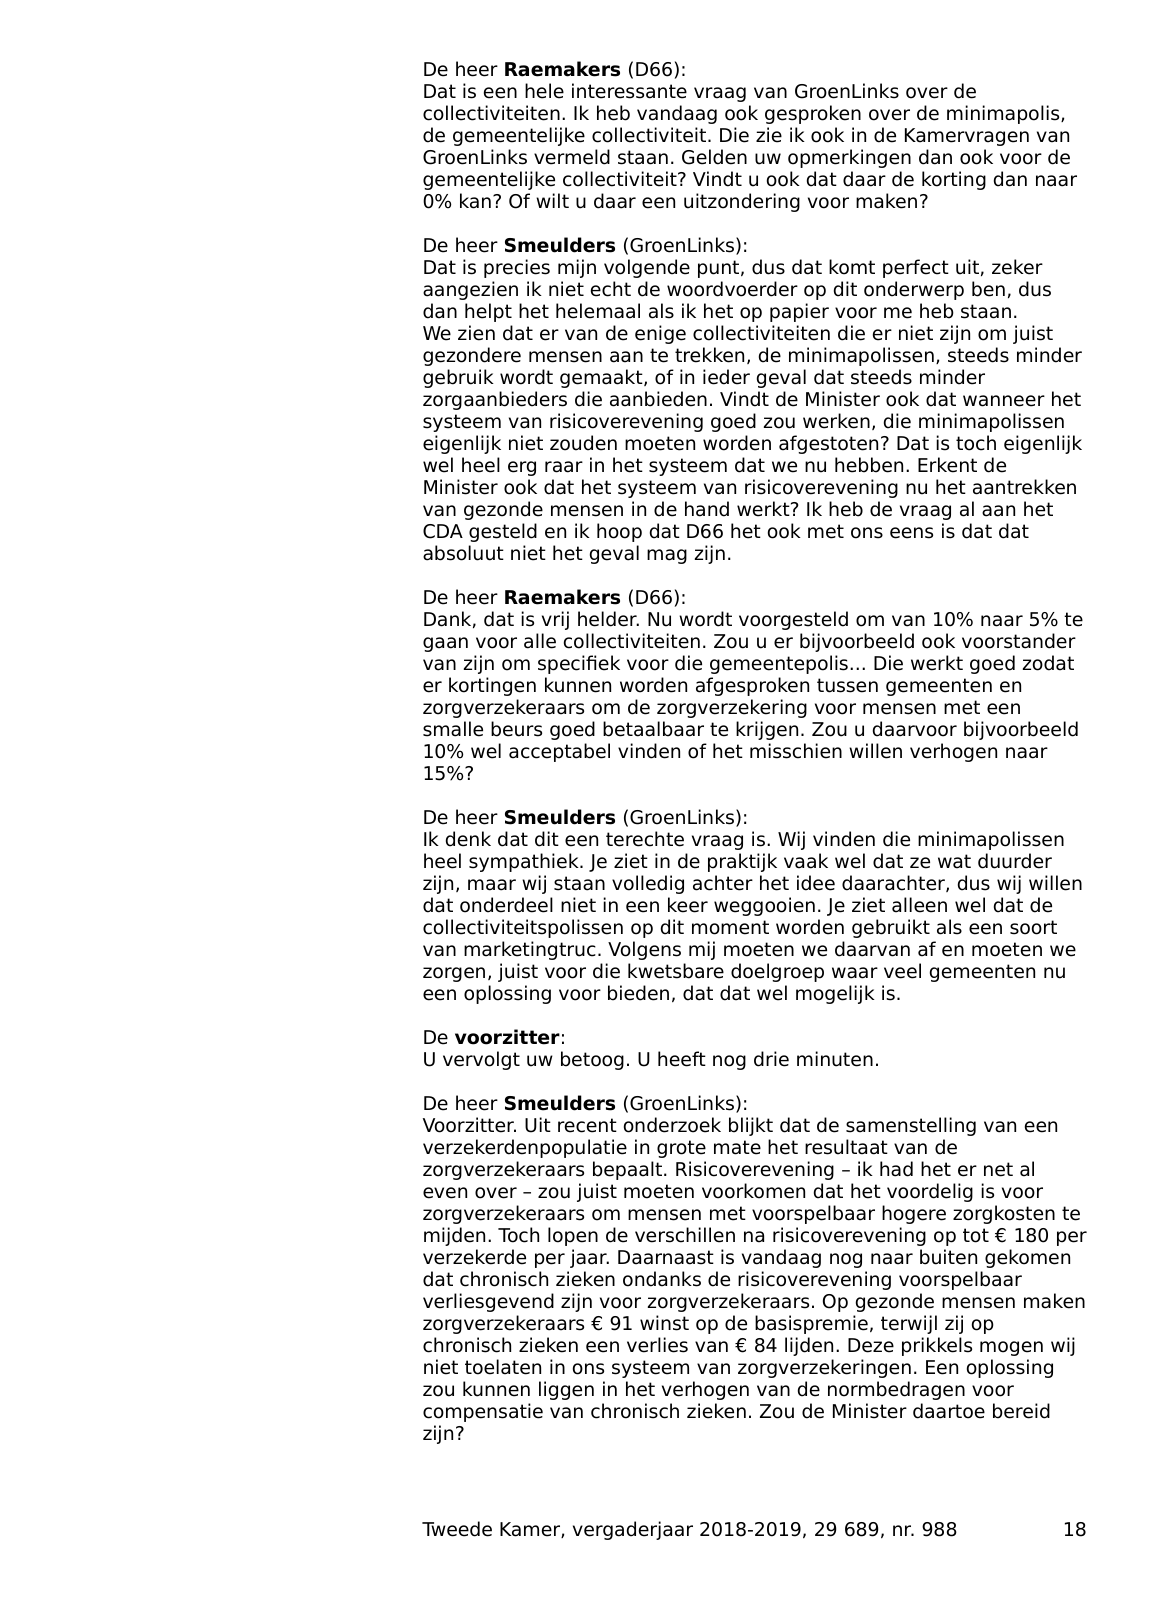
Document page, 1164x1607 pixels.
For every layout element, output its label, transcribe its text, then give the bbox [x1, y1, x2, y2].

text De heer Smeulders (GroenLinks): [422, 807, 1087, 829]
text De heer Smeulders (GroenLinks): [422, 235, 1087, 257]
text Ik denk dat dit een terechte vraag is. Wij vinden die minimapolissen heel sympathiek. Je ziet in de praktijk vaak wel dat ze wat duurder zijn, maar wij staan volledig achter het idee daarachter, dus wij willen dat onderdeel niet in een keer weggooien. Je ziet alleen wel dat de collectiviteitspolissen op dit moment worden gebruikt als een soort van marketingtruc. Volgens mij moeten we daarvan af en moeten we zorgen, juist voor die kwetsbare doelgroep waar veel gemeenten nu een oplossing voor bieden, dat dat wel mogelijk is. [422, 829, 1087, 1005]
text De voorzitter: [422, 1027, 1087, 1049]
text De heer Raemakers (D66): [422, 587, 1087, 609]
text U vervolgt uw betoog. U heeft nog drie minuten. [422, 1049, 1087, 1071]
text De heer Smeulders (GroenLinks): [422, 1093, 1087, 1115]
text Dat is precies mijn volgende punt, dus dat komt perfect uit, zeker aangezien ik niet echt de woordvoerder op dit onderwerp ben, dus dan helpt het helemaal als ik het op papier voor me heb staan. [422, 257, 1087, 323]
text Dat is een hele interessante vraag van GroenLinks over de collectiviteiten. Ik heb vandaag ook gesproken over de minimapolis, de gemeentelijke collectiviteit. Die zie ik ook in de Kamervragen van GroenLinks vermeld staan. Gelden uw opmerkingen dan ook voor de gemeentelijke collectiviteit? Vindt u ook dat daar de korting dan naar 0% kan? Of wilt u daar een uitzondering voor maken? [422, 81, 1087, 213]
text We zien dat er van de enige collectiviteiten die er niet zijn om juist gezondere mensen aan te trekken, de minimapolissen, steeds minder gebruik wordt gemaakt, of in ieder geval dat steeds minder zorgaanbieders die aanbieden. Vindt de Minister ook dat wanneer het systeem van risicoverevening goed zou werken, die minimapolissen eigenlijk niet zouden moeten worden afgestoten? Dat is toch eigenlijk wel heel erg raar in het systeem dat we nu hebben. Erkent de Minister ook dat het systeem van risicoverevening nu het aantrekken van gezonde mensen in de hand werkt? Ik heb de vraag al aan het CDA gesteld en ik hoop dat D66 het ook met ons eens is dat dat absoluut niet het geval mag zijn. [422, 323, 1087, 565]
text De heer Raemakers (D66): [422, 59, 1087, 81]
text Dank, dat is vrij helder. Nu wordt voorgesteld om van 10% naar 5% te gaan voor alle collectiviteiten. Zou u er bijvoorbeeld ook voorstander van zijn om specifiek voor die gemeentepolis... Die werkt goed zodat er kortingen kunnen worden afgesproken tussen gemeenten en zorgverzekeraars om de zorgverzekering voor mensen met een smalle beurs goed betaalbaar te krijgen. Zou u daarvoor bijvoorbeeld 10% wel acceptabel vinden of het misschien willen verhogen naar 15%? [422, 609, 1087, 785]
text Voorzitter. Uit recent onderzoek blijkt dat de samenstelling van een verzekerdenpopulatie in grote mate het resultaat van de zorgverzekeraars bepaalt. Risicoverevening – ik had het er net al even over – zou juist moeten voorkomen dat het voordelig is voor zorgverzekeraars om mensen met voorspelbaar hogere zorgkosten te mijden. Toch lopen de verschillen na risicoverevening op tot € 180 per verzekerde per jaar. Daarnaast is vandaag nog naar buiten gekomen dat chronisch zieken ondanks de risicoverevening voorspelbaar verliesgevend zijn voor zorgverzekeraars. Op gezonde mensen maken zorgverzekeraars € 91 winst op de basispremie, terwijl zij op chronisch zieken een verlies van € 84 lijden. Deze prikkels mogen wij niet toelaten in ons systeem van zorgverzekeringen. Een oplossing zou kunnen liggen in het verhogen van de normbedragen voor compensatie van chronisch zieken. Zou de Minister daartoe bereid zijn? [422, 1115, 1087, 1445]
